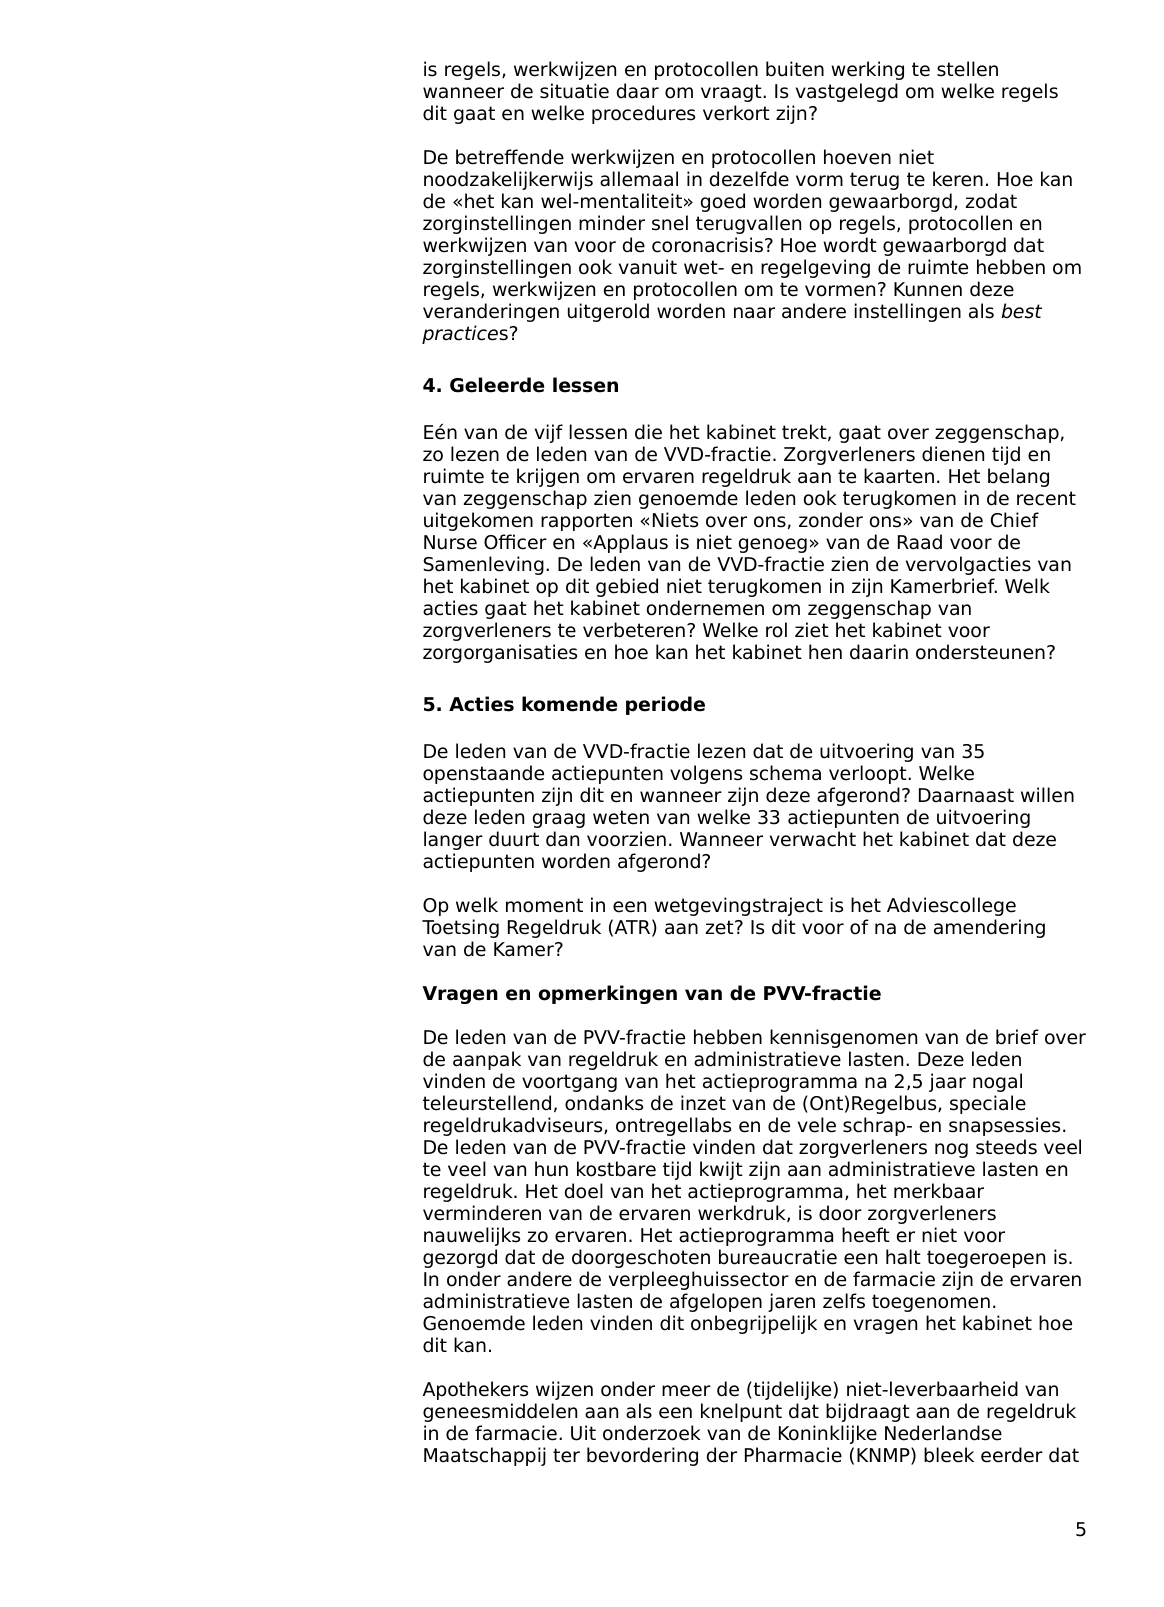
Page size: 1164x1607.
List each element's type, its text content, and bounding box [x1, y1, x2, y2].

subtitle 5. Acties komende periode [422, 694, 1087, 716]
text is regels, werkwijzen en protocollen buiten werking te stellen wanneer de situatie daar om vraagt. Is vastgelegd om welke regels dit gaat en welke procedures verkort zijn? [422, 59, 1087, 125]
text De betreffende werkwijzen en protocollen hoeven niet noodzakelijkerwijs allemaal in dezelfde vorm terug te keren. Hoe kan de «het kan wel-mentaliteit» goed worden gewaarborgd, zodat zorginstellingen minder snel terugvallen op regels, protocollen en werkwijzen van voor de coronacrisis? Hoe wordt gewaarborgd dat zorginstellingen ook vanuit wet- en regelgeving de ruimte hebben om regels, werkwijzen en protocollen om te vormen? Kunnen deze veranderingen uitgerold worden naar andere instellingen als best practices? [422, 147, 1087, 345]
subtitle 4. Geleerde lessen [422, 375, 1087, 397]
text Op welk moment in een wetgevingstraject is het Adviescollege Toetsing Regeldruk (ATR) aan zet? Is dit voor of na de amendering van de Kamer? [422, 895, 1087, 961]
text De leden van de VVD-fractie lezen dat de uitvoering van 35 openstaande actiepunten volgens schema verloopt. Welke actiepunten zijn dit en wanneer zijn deze afgerond? Daarnaast willen deze leden graag weten van welke 33 actiepunten de uitvoering langer duurt dan voorzien. Wanneer verwacht het kabinet dat deze actiepunten worden afgerond? [422, 741, 1087, 873]
subtitle Vragen en opmerkingen van de PVV-fractie [422, 983, 1087, 1005]
text Eén van de vijf lessen die het kabinet trekt, gaat over zeggenschap, zo lezen de leden van de VVD-fractie. Zorgverleners dienen tijd en ruimte te krijgen om ervaren regeldruk aan te kaarten. Het belang van zeggenschap zien genoemde leden ook terugkomen in de recent uitgekomen rapporten «Niets over ons, zonder ons» van de Chief Nurse Officer en «Applaus is niet genoeg» van de Raad voor de Samenleving. De leden van de VVD-fractie zien de vervolgacties van het kabinet op dit gebied niet terugkomen in zijn Kamerbrief. Welk acties gaat het kabinet ondernemen om zeggenschap van zorgverleners te verbeteren? Welke rol ziet het kabinet voor zorgorganisaties en hoe kan het kabinet hen daarin ondersteunen? [422, 422, 1087, 664]
text De leden van de PVV-fractie hebben kennisgenomen van de brief over de aanpak van regeldruk en administratieve lasten. Deze leden vinden de voortgang van het actieprogramma na 2,5 jaar nogal teleurstellend, ondanks de inzet van de (Ont)Regelbus, speciale regeldrukadviseurs, ontregellabs en de vele schrap- en snapsessies. De leden van de PVV-fractie vinden dat zorgverleners nog steeds veel te veel van hun kostbare tijd kwijt zijn aan administratieve lasten en regeldruk. Het doel van het actieprogramma, het merkbaar verminderen van de ervaren werkdruk, is door zorgverleners nauwelijks zo ervaren. Het actieprogramma heeft er niet voor gezorgd dat de doorgeschoten bureaucratie een halt toegeroepen is. In onder andere de verpleeghuissector en de farmacie zijn de ervaren administratieve lasten de afgelopen jaren zelfs toegenomen. Genoemde leden vinden dit onbegrijpelijk en vragen het kabinet hoe dit kan. [422, 1027, 1087, 1357]
text Apothekers wijzen onder meer de (tijdelijke) niet-leverbaarheid van geneesmiddelen aan als een knelpunt dat bijdraagt aan de regeldruk in de farmacie. Uit onderzoek van de Koninklijke Nederlandse Maatschappij ter bevordering der Pharmacie (KNMP) bleek eerder dat [422, 1379, 1087, 1467]
